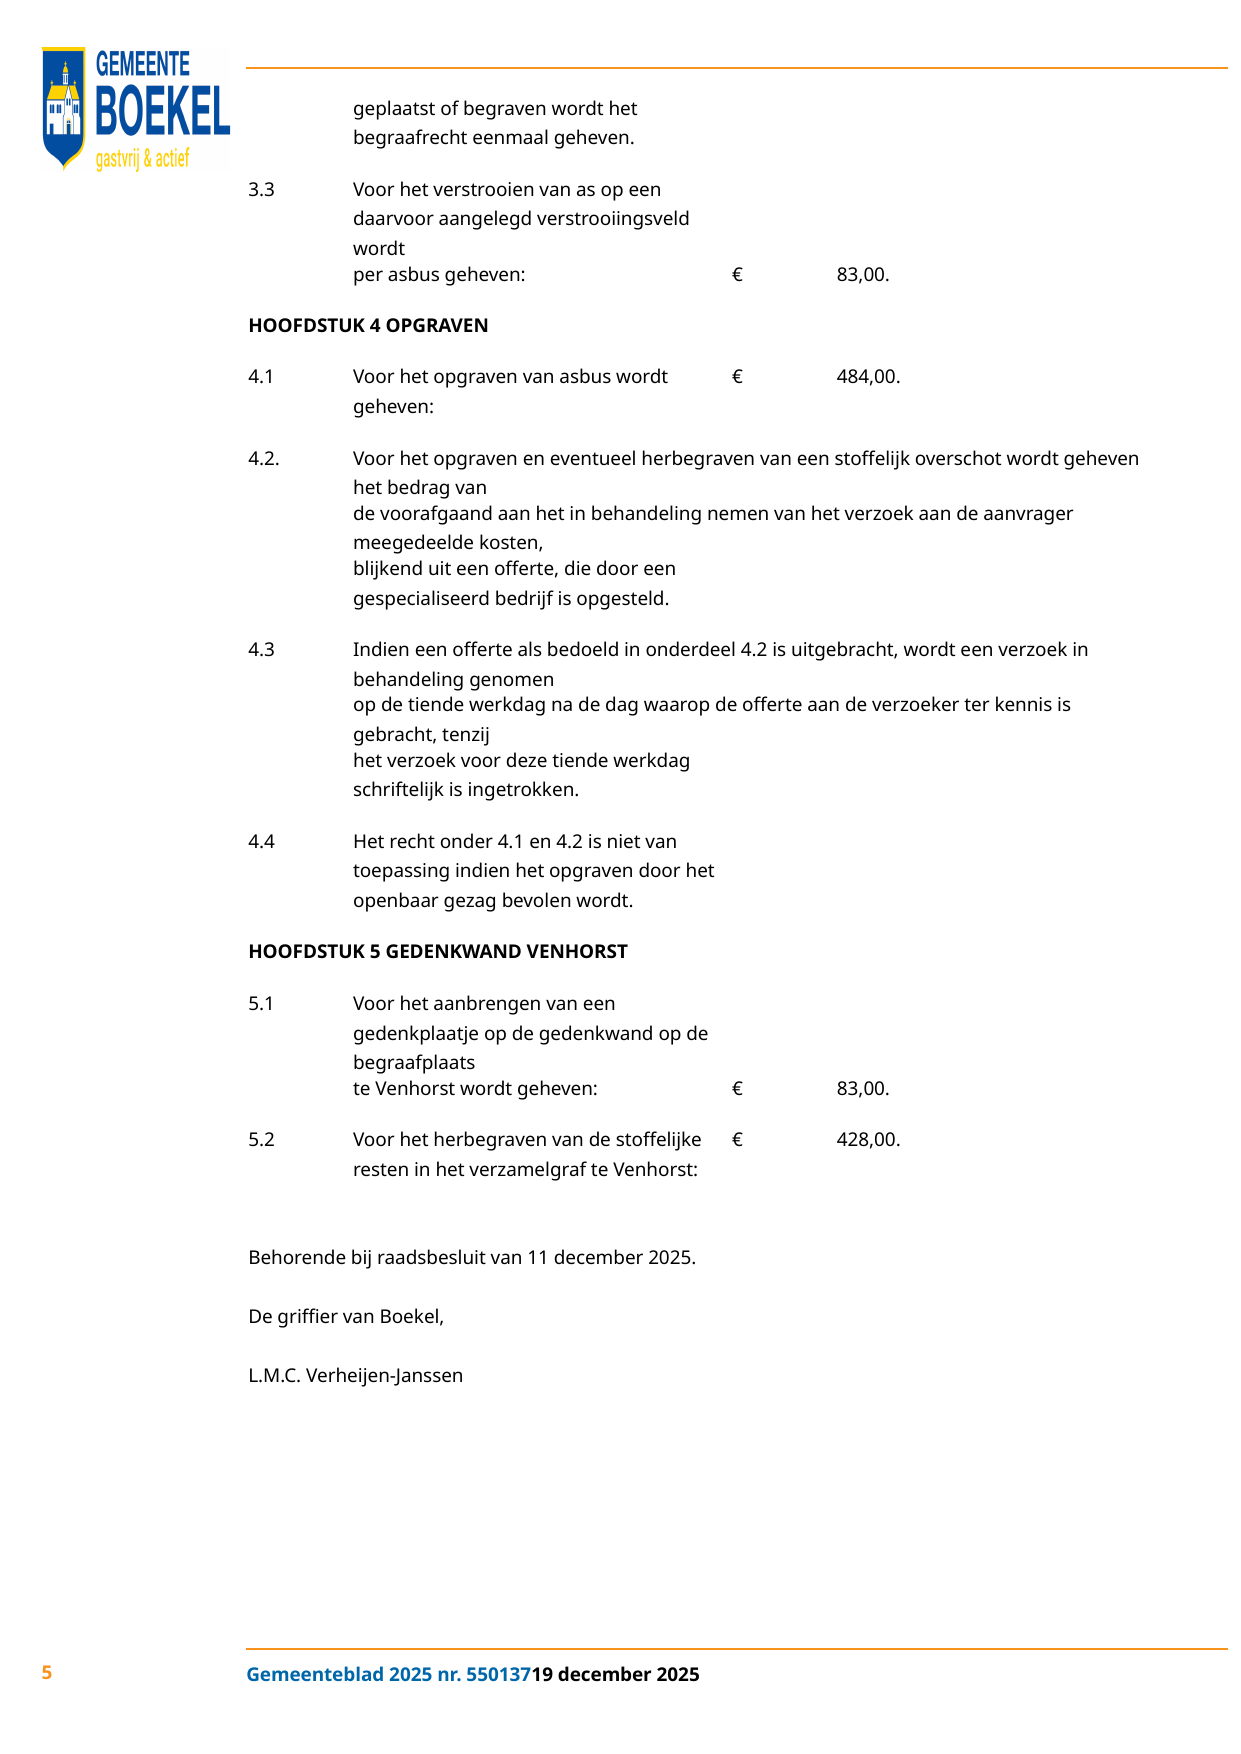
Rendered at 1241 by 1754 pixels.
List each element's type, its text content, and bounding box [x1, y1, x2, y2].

table_cell 83,00. [837, 261, 942, 286]
table_cell [248, 747, 353, 802]
table_cell [732, 913, 837, 939]
table_cell [942, 419, 1152, 445]
table_cell [942, 1101, 1152, 1126]
table_cell [942, 990, 1152, 1075]
table_cell € [732, 1075, 837, 1101]
table_cell [837, 555, 942, 611]
table_cell blijkend uit een offerte, die door een gespecialiseerd bedrijf is opgesteld. [353, 555, 732, 611]
table_cell [353, 964, 732, 990]
table_cell [732, 555, 837, 611]
table_cell [353, 150, 732, 176]
table_cell 83,00. [837, 1075, 942, 1101]
table_cell [248, 964, 353, 990]
table_cell [942, 1075, 1152, 1101]
table_cell Voor het opgraven van asbus wordt geheven: [353, 364, 732, 419]
table_cell [942, 95, 1152, 150]
table_cell [837, 312, 942, 338]
table_cell [248, 1101, 353, 1126]
table_cell [353, 802, 732, 828]
table_cell HOOFDSTUK 5 GEDENKWAND VENHORST [248, 939, 732, 964]
table_cell te Venhorst wordt geheven: [353, 1075, 732, 1101]
table_cell per asbus geheven: [353, 261, 732, 286]
table_cell Het recht onder 4.1 en 4.2 is niet van toepassing indien het opgraven door het openbaar gezag bevolen wordt. [353, 828, 732, 913]
table_cell [248, 338, 353, 364]
table_cell [732, 286, 837, 312]
table_cell [837, 176, 942, 261]
table_cell [353, 1101, 732, 1126]
table_cell € [732, 364, 837, 419]
table_cell [732, 802, 837, 828]
table_cell op de tiende werkdag na de dag waarop de offerte aan de verzoeker ter kennis is gebracht, tenzij [353, 692, 1152, 747]
table_cell [942, 611, 1152, 636]
table_cell [837, 338, 942, 364]
table_cell [837, 828, 942, 913]
table_cell [837, 747, 942, 802]
table_cell [732, 990, 837, 1075]
table_cell [248, 500, 353, 555]
table_cell 3.3 [248, 176, 353, 261]
table_cell [732, 312, 837, 338]
table_cell [353, 913, 732, 939]
table_cell [942, 261, 1152, 286]
table_cell [732, 964, 837, 990]
table_cell [248, 419, 353, 445]
table_cell [837, 419, 942, 445]
table_cell [353, 611, 732, 636]
table_cell [732, 176, 837, 261]
table_cell [837, 150, 942, 176]
table_cell [837, 95, 942, 150]
table_cell [248, 286, 353, 312]
text De griffier van Boekel, [248, 1303, 1152, 1329]
table_cell 4.1 [248, 364, 353, 419]
table_cell [248, 692, 353, 747]
table_cell [942, 286, 1152, 312]
table_cell [248, 913, 353, 939]
table_cell [837, 990, 942, 1075]
table_cell [942, 964, 1152, 990]
table_cell het verzoek voor deze tiende werkdag schriftelijk is ingetrokken. [353, 747, 732, 802]
table_cell [942, 150, 1152, 176]
table_cell € [732, 1126, 837, 1182]
table_cell [353, 286, 732, 312]
table_cell [248, 802, 353, 828]
table_cell [837, 1101, 942, 1126]
table_cell [942, 747, 1152, 802]
table_cell [837, 939, 942, 964]
table_cell geplaatst of begraven wordt het begraafrecht eenmaal geheven. [353, 95, 732, 150]
table_cell [837, 913, 942, 939]
table_cell [942, 176, 1152, 261]
table_cell Voor het aanbrengen van een gedenkplaatje op de gedenkwand op de begraafplaats [353, 990, 732, 1075]
table_cell [732, 338, 837, 364]
table_cell [942, 802, 1152, 828]
table_cell Voor het opgraven en eventueel herbegraven van een stoffelijk overschot wordt geheven het bedrag van [353, 445, 1152, 500]
table_cell [837, 286, 942, 312]
table_cell [837, 964, 942, 990]
text Behorende bij raadsbesluit van 11 december 2025. [248, 1244, 1152, 1270]
table_cell [942, 364, 1152, 419]
table_cell 4.4 [248, 828, 353, 913]
table_cell [353, 338, 732, 364]
table_cell [248, 611, 353, 636]
table_cell 484,00. [837, 364, 942, 419]
table_cell [248, 555, 353, 611]
table_cell [248, 1075, 353, 1101]
table_cell [837, 802, 942, 828]
table_cell [732, 150, 837, 176]
table_cell [942, 939, 1047, 964]
table_cell [942, 338, 1152, 364]
table_cell [732, 828, 837, 913]
table_cell [837, 611, 942, 636]
table_cell 428,00. [837, 1126, 942, 1182]
table_cell 5.2 [248, 1126, 353, 1182]
table_cell [732, 95, 837, 150]
table_cell [248, 150, 353, 176]
table_cell 5.1 [248, 990, 353, 1075]
table_cell [942, 913, 1152, 939]
table_cell HOOFDSTUK 4 OPGRAVEN [248, 312, 732, 338]
table_cell [248, 95, 353, 150]
table_cell Voor het herbegraven van de stoffelijke resten in het verzamelgraf te Venhorst: [353, 1126, 732, 1182]
table_cell Indien een offerte als bedoeld in onderdeel 4.2 is uitgebracht, wordt een verzoek in behandeling genomen [353, 636, 1152, 692]
picture [41, 47, 231, 172]
table_cell Voor het verstrooien van as op een daarvoor aangelegd verstrooiingsveld wordt [353, 176, 732, 261]
table_cell [732, 611, 837, 636]
table_cell [353, 419, 732, 445]
text L.M.C. Verheijen-Janssen [248, 1362, 1152, 1388]
table_cell [248, 261, 353, 286]
table_cell [732, 419, 837, 445]
table_cell [732, 747, 837, 802]
table_cell [732, 1101, 837, 1126]
table_cell 4.2. [248, 445, 353, 500]
table_cell [942, 555, 1152, 611]
table_cell [732, 939, 837, 964]
table_cell [942, 1126, 1152, 1182]
table_cell € [732, 261, 837, 286]
table_cell [942, 312, 1047, 338]
table_cell [942, 828, 1152, 913]
table_cell de voorafgaand aan het in behandeling nemen van het verzoek aan de aanvrager meegedeelde kosten, [353, 500, 1152, 555]
table_cell 4.3 [248, 636, 353, 692]
